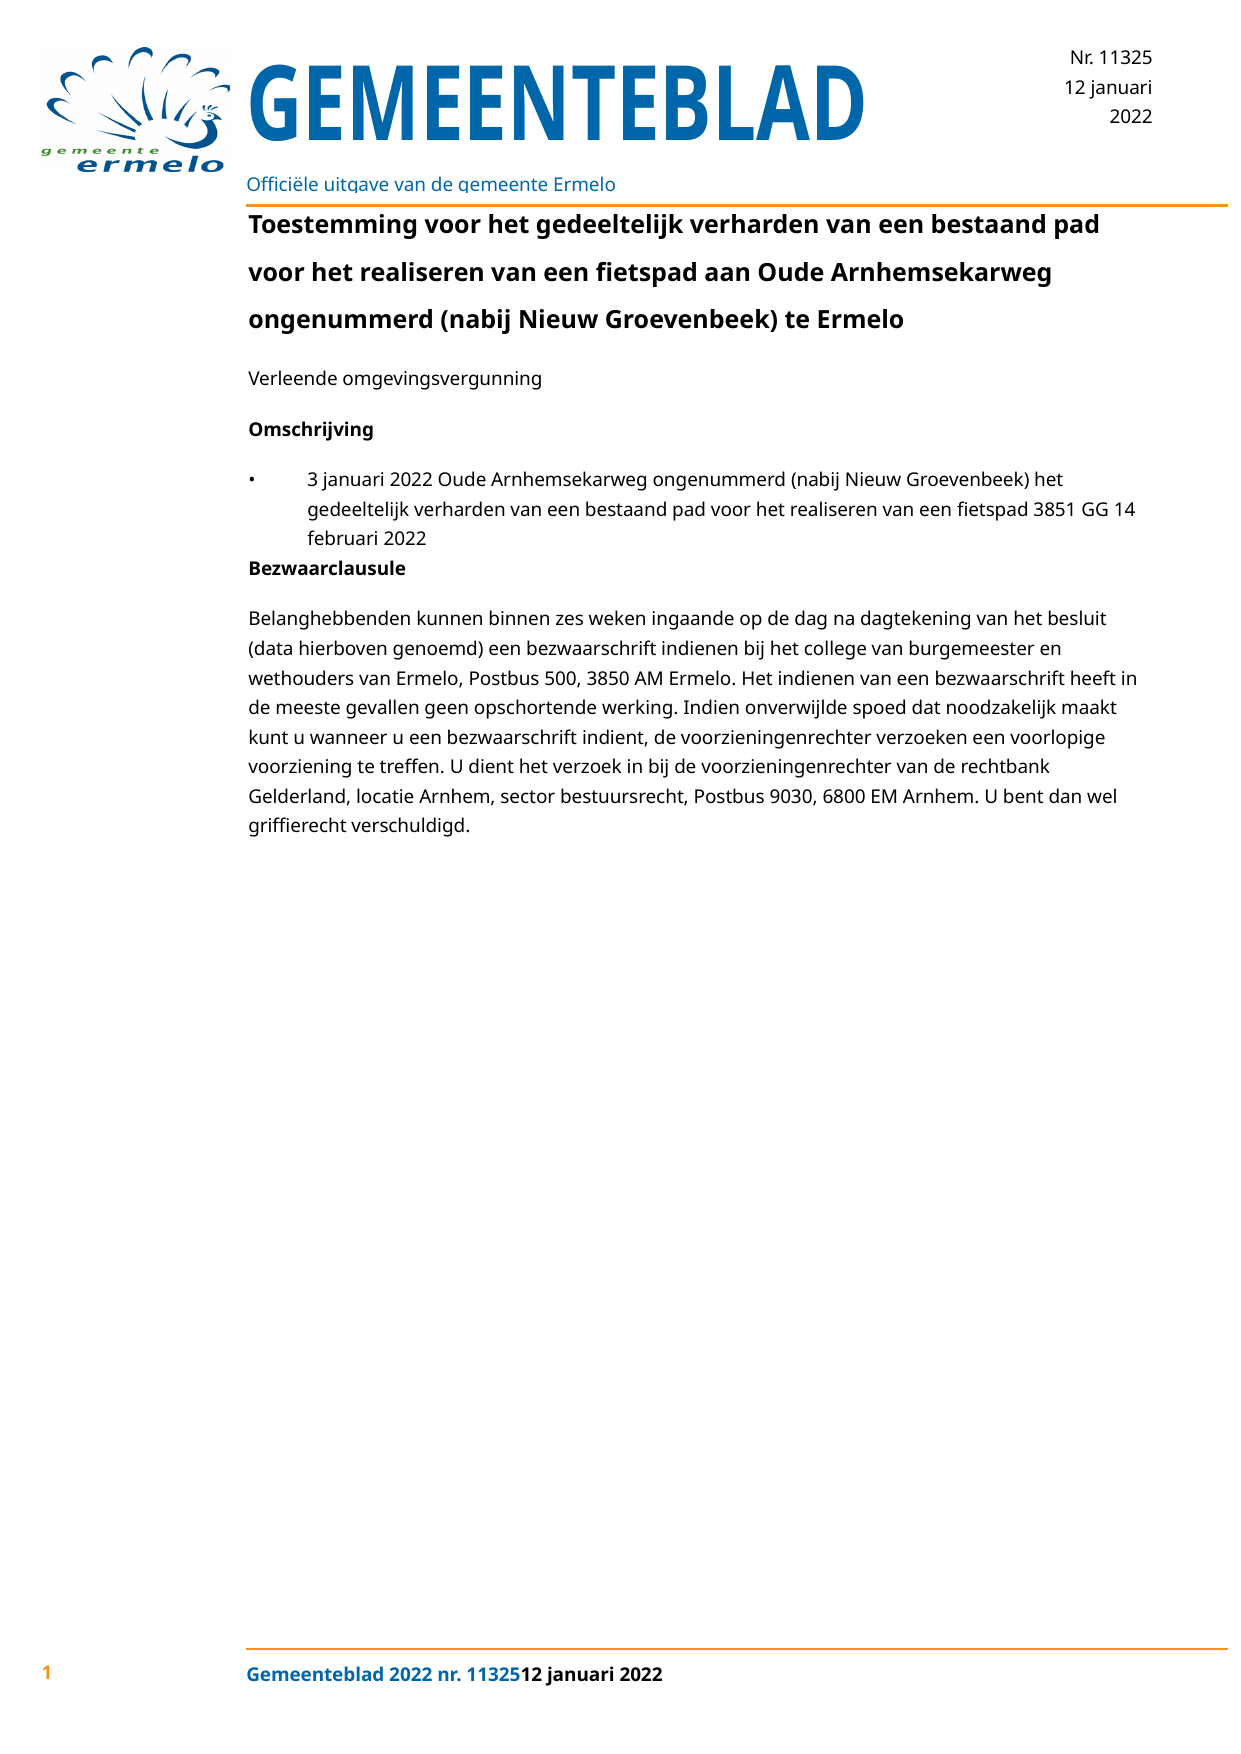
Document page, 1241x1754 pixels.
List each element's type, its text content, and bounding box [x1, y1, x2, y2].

text Bezwaarclausule [248, 555, 1152, 581]
picture [41, 47, 231, 172]
list 3 januari 2022 Oude Arnhemsekarweg ongenummerd (nabij Nieuw Groevenbeek) het gedeeltelijk verharden van een bestaand pad voor het realiseren van een fietspad 3851 GG 14 februari 2022 [248, 466, 1152, 551]
text Belanghebbenden kunnen binnen zes weken ingaande op de dag na dagtekening van het besluit (data hierboven genoemd) een bezwaarschrift indienen bij het college van burgemeester en wethouders van Ermelo, Postbus 500, 3850 AM Ermelo. Het indienen van een bezwaarschrift heeft in de meeste gevallen geen opschortende werking. Indien onverwijlde spoed dat noodzakelijk maakt kunt u wanneer u een bezwaarschrift indient, de voorzieningenrechter verzoeken een voorlopige voorziening te treffen. U dient het verzoek in bij de voorzieningenrechter van de rechtbank Gelderland, locatie Arnhem, sector bestuursrecht, Postbus 9030, 6800 EM Arnhem. U bent dan wel griffierecht verschuldigd. [248, 606, 1152, 838]
text Verleende omgevingsvergunning [248, 366, 1152, 391]
text Omschrijving [248, 416, 1152, 442]
text Toestemming voor het gedeeltelijk verharden van een bestaand pad voor het realiseren van een fietspad aan Oude Arnhemsekarweg ongenummerd (nabij Nieuw Groevenbeek) te Ermelo [248, 207, 1152, 336]
